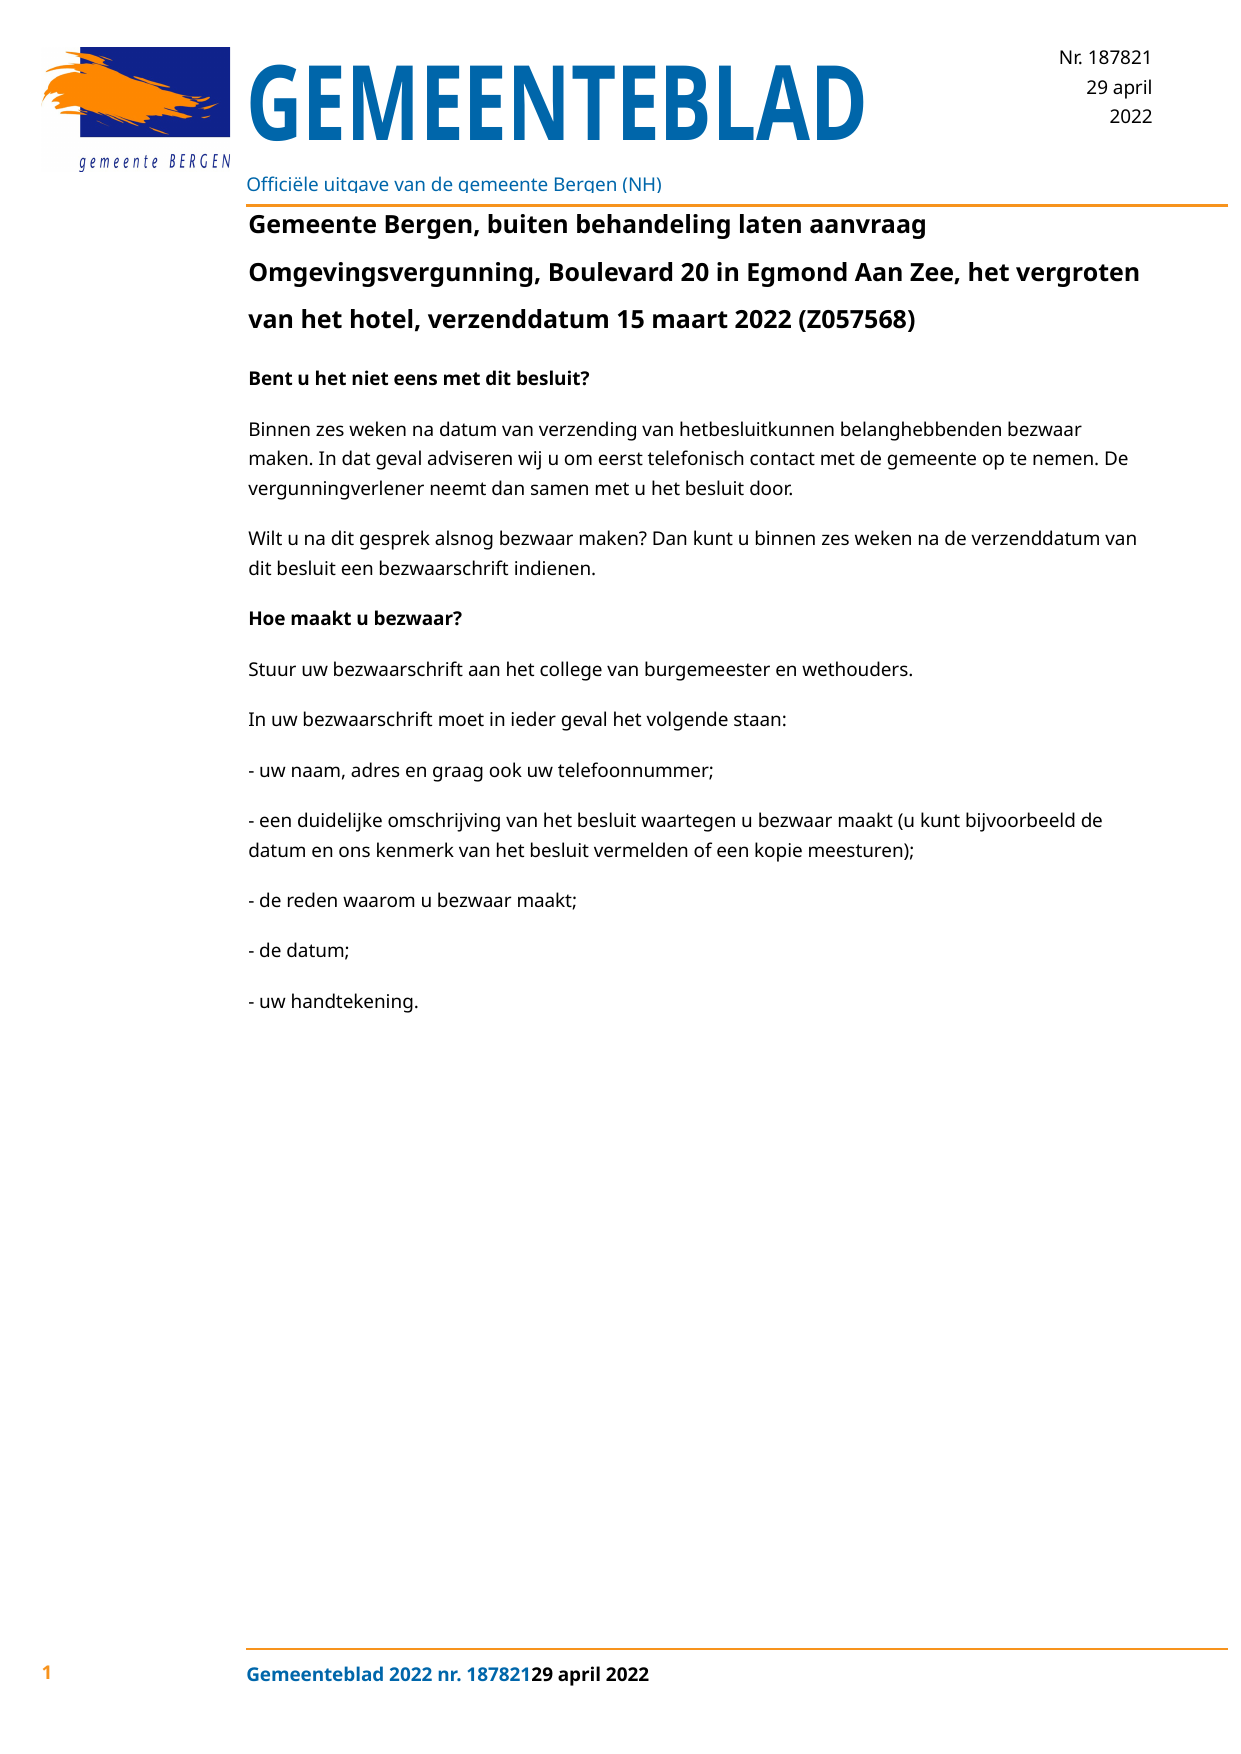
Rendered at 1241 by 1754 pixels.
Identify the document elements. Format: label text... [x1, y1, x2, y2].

text Binnen zes weken na datum van verzending van hetbesluitkunnen belanghebbenden bezwaar maken. In dat geval adviseren wij u om eerst telefonisch contact met de gemeente op te nemen. De vergunningverlener neemt dan samen met u het besluit door. [248, 416, 1152, 501]
text Wilt u na dit gesprek alsnog bezwaar maken? Dan kunt u binnen zes weken na de verzenddatum van dit besluit een bezwaarschrift indienen. [248, 526, 1152, 581]
text - uw naam, adres en graag ook uw telefoonnummer; [248, 757, 1152, 782]
text - de datum; [248, 938, 1152, 963]
text Bent u het niet eens met dit besluit? [248, 366, 1152, 391]
text Gemeente Bergen, buiten behandeling laten aanvraag Omgevingsvergunning, Boulevard 20 in Egmond Aan Zee, het vergroten van het hotel, verzenddatum 15 maart 2022 (Z057568) [248, 207, 1152, 336]
text - een duidelijke omschrijving van het besluit waartegen u bezwaar maakt (u kunt bijvoorbeeld de datum en ons kenmerk van het besluit vermelden of een kopie meesturen); [248, 807, 1152, 862]
text - uw handtekening. [248, 988, 1152, 1014]
picture [41, 47, 231, 172]
text Hoe maakt u bezwaar? [248, 606, 1152, 631]
text In uw bezwaarschrift moet in ieder geval het volgende staan: [248, 706, 1152, 732]
text - de reden waarom u bezwaar maakt; [248, 887, 1152, 913]
text Stuur uw bezwaarschrift aan het college van burgemeester en wethouders. [248, 656, 1152, 682]
